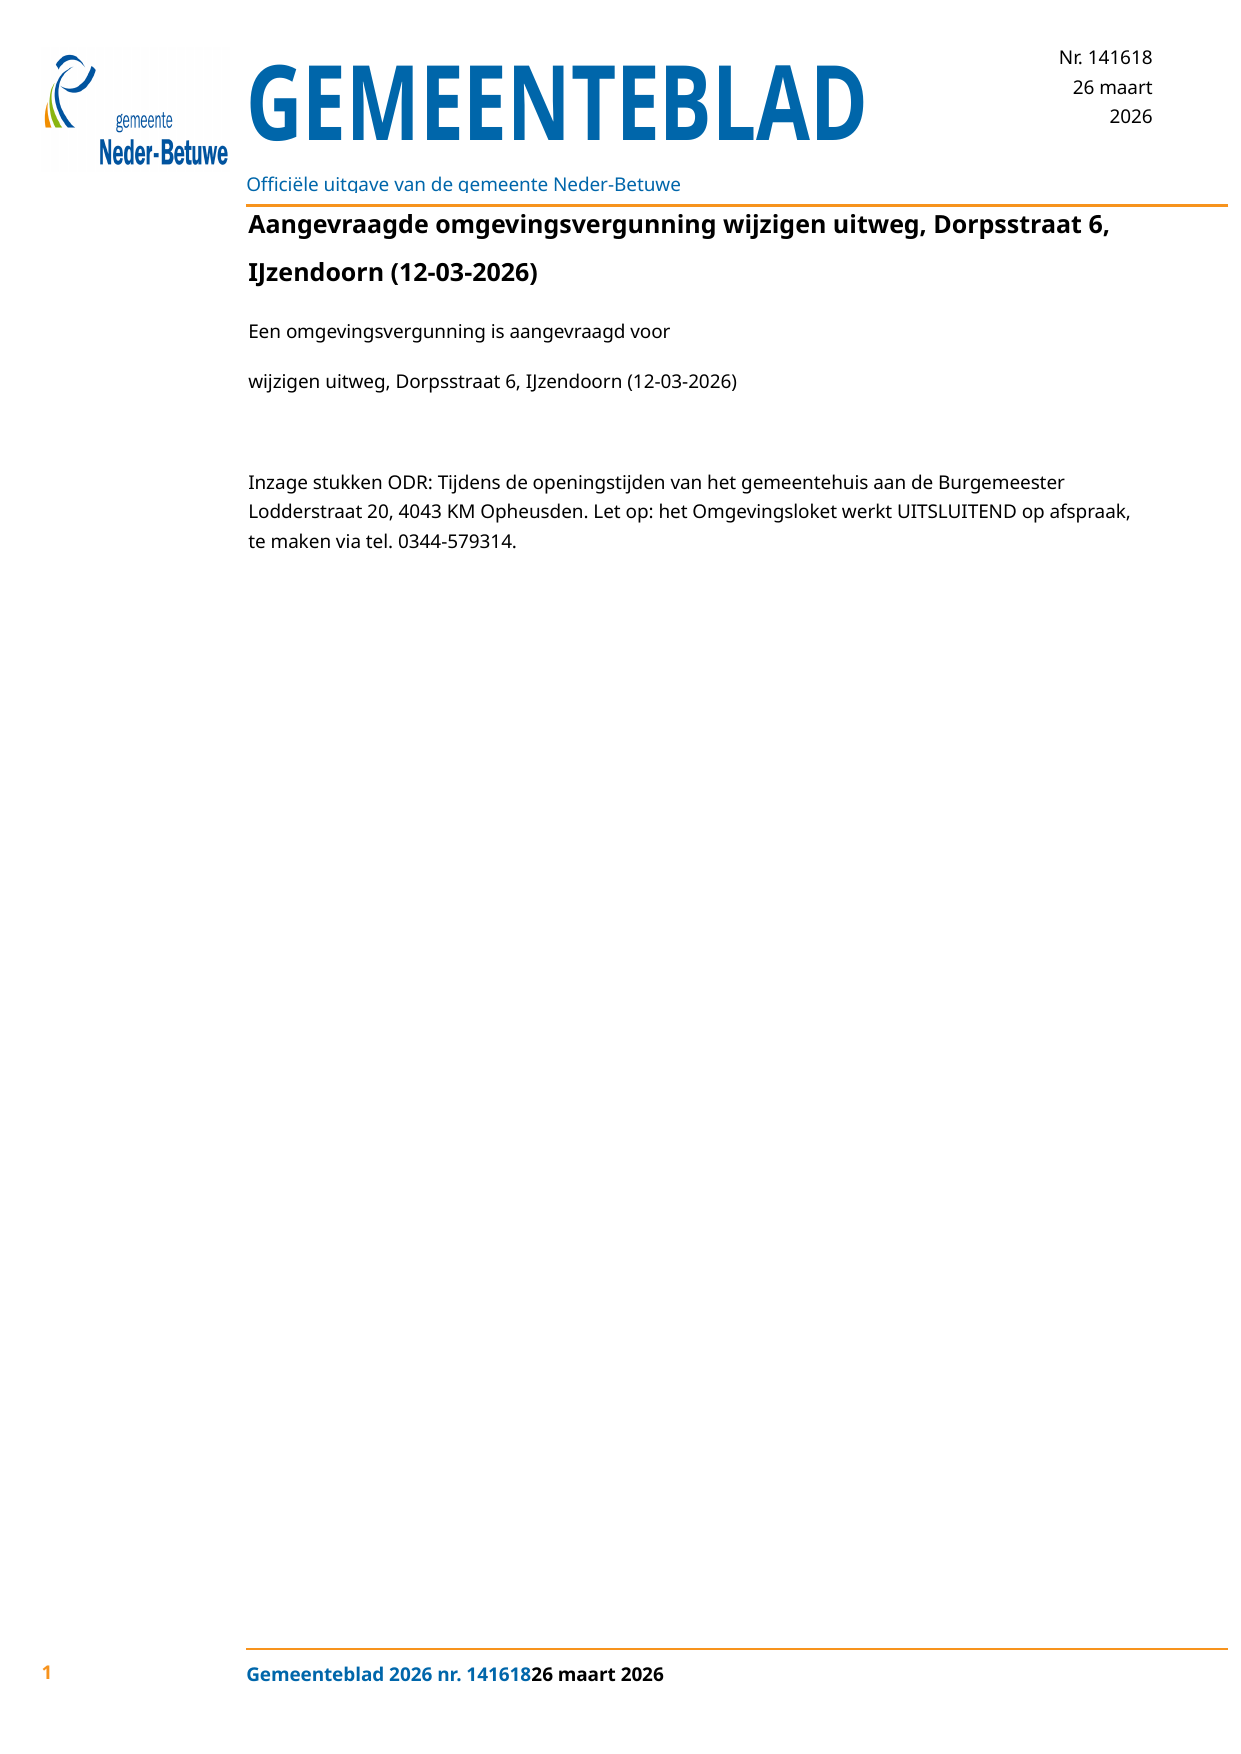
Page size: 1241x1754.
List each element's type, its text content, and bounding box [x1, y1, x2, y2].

text Aangevraagde omgevingsvergunning wijzigen uitweg, Dorpsstraat 6, IJzendoorn (12-03-2026) [248, 207, 1152, 288]
text Een omgevingsvergunning is aangevraagd voor [248, 318, 1152, 344]
picture [41, 47, 231, 172]
text Inzage stukken ODR: Tijdens de openingstijden van het gemeentehuis aan de Burgemeester Lodderstraat 20, 4043 KM Opheusden. Let op: het Omgevingsloket werkt UITSLUITEND op afspraak, te maken via tel. 0344-579314. [248, 469, 1152, 554]
text wijzigen uitweg, Dorpsstraat 6, IJzendoorn (12-03-2026) [248, 368, 1152, 394]
